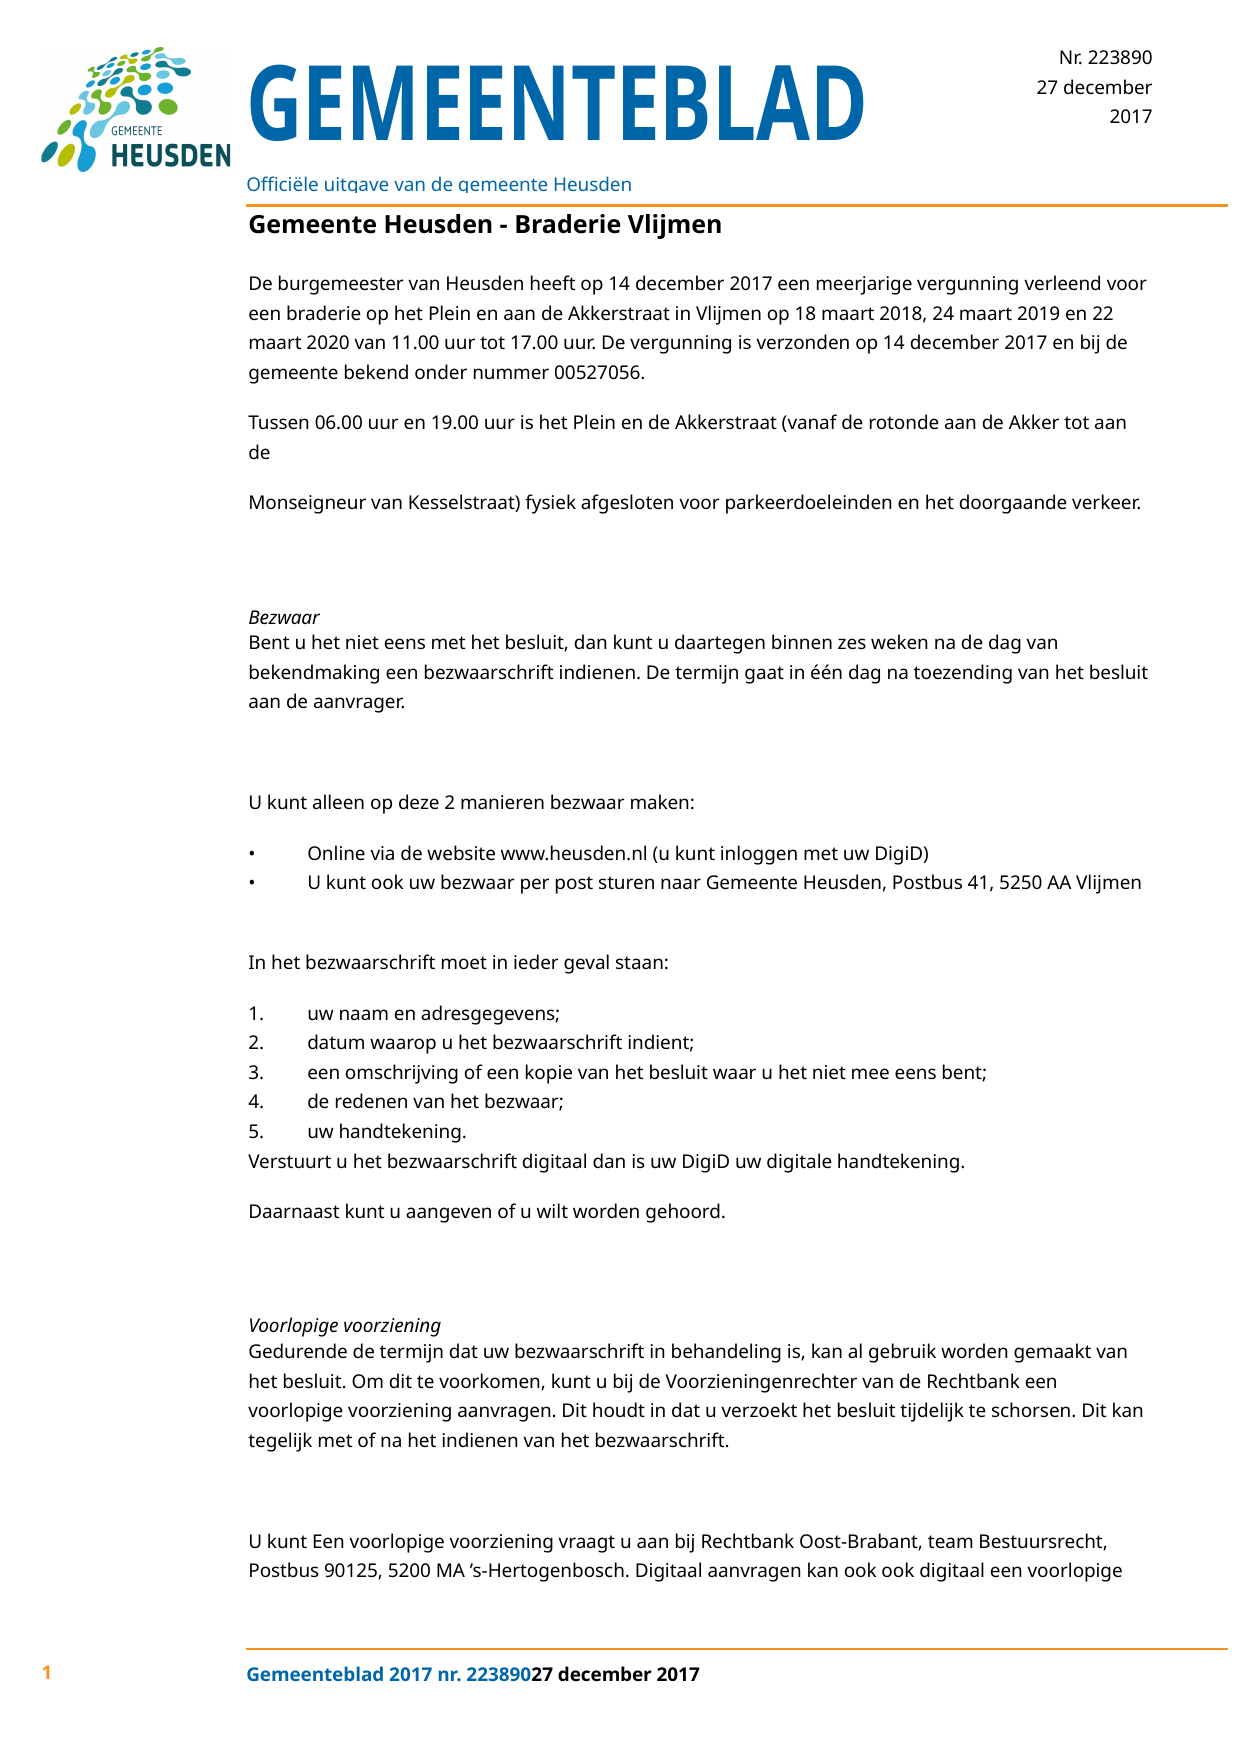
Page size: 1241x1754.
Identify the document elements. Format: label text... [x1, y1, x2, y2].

text Gedurende de termijn dat uw bezwaarschrift in behandeling is, kan al gebruik worden gemaakt van het besluit. Om dit te voorkomen, kunt u bij de Voorzieningenrechter van de Rechtbank een voorlopige voorziening aanvragen. Dit houdt in dat u verzoekt het besluit tijdelijk te schorsen. Dit kan tegelijk met of na het indienen van het bezwaarschrift. [248, 1338, 1152, 1453]
text De burgemeester van Heusden heeft op 14 december 2017 een meerjarige vergunning verleend voor een braderie op het Plein en aan de Akkerstraat in Vlijmen op 18 maart 2018, 24 maart 2019 en 22 maart 2020 van 11.00 uur tot 17.00 uur. De vergunning is verzonden op 14 december 2017 en bij de gemeente bekend onder nummer 00527056. [248, 270, 1152, 385]
list uw handtekening. [248, 1118, 1152, 1144]
text U kunt alleen op deze 2 manieren bezwaar maken: [248, 789, 1152, 815]
text U kunt Een voorlopige voorziening vraagt u aan bij Rechtbank Oost-Brabant, team Bestuursrecht, Postbus 90125, 5200 MA ’s-Hertogenbosch. Digitaal aanvragen kan ook ook digitaal een voorlopige [248, 1528, 1152, 1583]
list datum waarop u het bezwaarschrift indient; [248, 1029, 1152, 1055]
text Daarnaast kunt u aangeven of u wilt worden gehoord. [248, 1198, 1152, 1224]
text Monseigneur van Kesselstraat) fysiek afgesloten voor parkeerdoeleinden en het doorgaande verkeer. [248, 489, 1152, 515]
list Online via de website www.heusden.nl (u kunt inloggen met uw DigiD) [248, 840, 1152, 866]
text Tussen 06.00 uur en 19.00 uur is het Plein en de Akkerstraat (vanaf de rotonde aan de Akker tot aan de [248, 409, 1152, 465]
list de redenen van het bezwaar; [248, 1089, 1152, 1114]
text Bezwaar [248, 604, 1152, 629]
text Bent u het niet eens met het besluit, dan kunt u daartegen binnen zes weken na de dag van bekendmaking een bezwaarschrift indienen. De termijn gaat in één dag na toezending van het besluit aan de aanvrager. [248, 629, 1152, 714]
list U kunt ook uw bezwaar per post sturen naar Gemeente Heusden, Postbus 41, 5250 AA Vlijmen [248, 869, 1152, 895]
list een omschrijving of een kopie van het besluit waar u het niet mee eens bent; [248, 1059, 1152, 1085]
picture [41, 47, 231, 172]
list uw naam en adresgegevens; [248, 1000, 1152, 1026]
text In het bezwaarschrift moet in ieder geval staan: [248, 949, 1152, 975]
text Voorlopige voorziening [248, 1313, 1152, 1338]
text Verstuurt u het bezwaarschrift digitaal dan is uw DigiD uw digitale handtekening. [248, 1148, 1152, 1174]
text Gemeente Heusden - Braderie Vlijmen [248, 207, 1152, 241]
